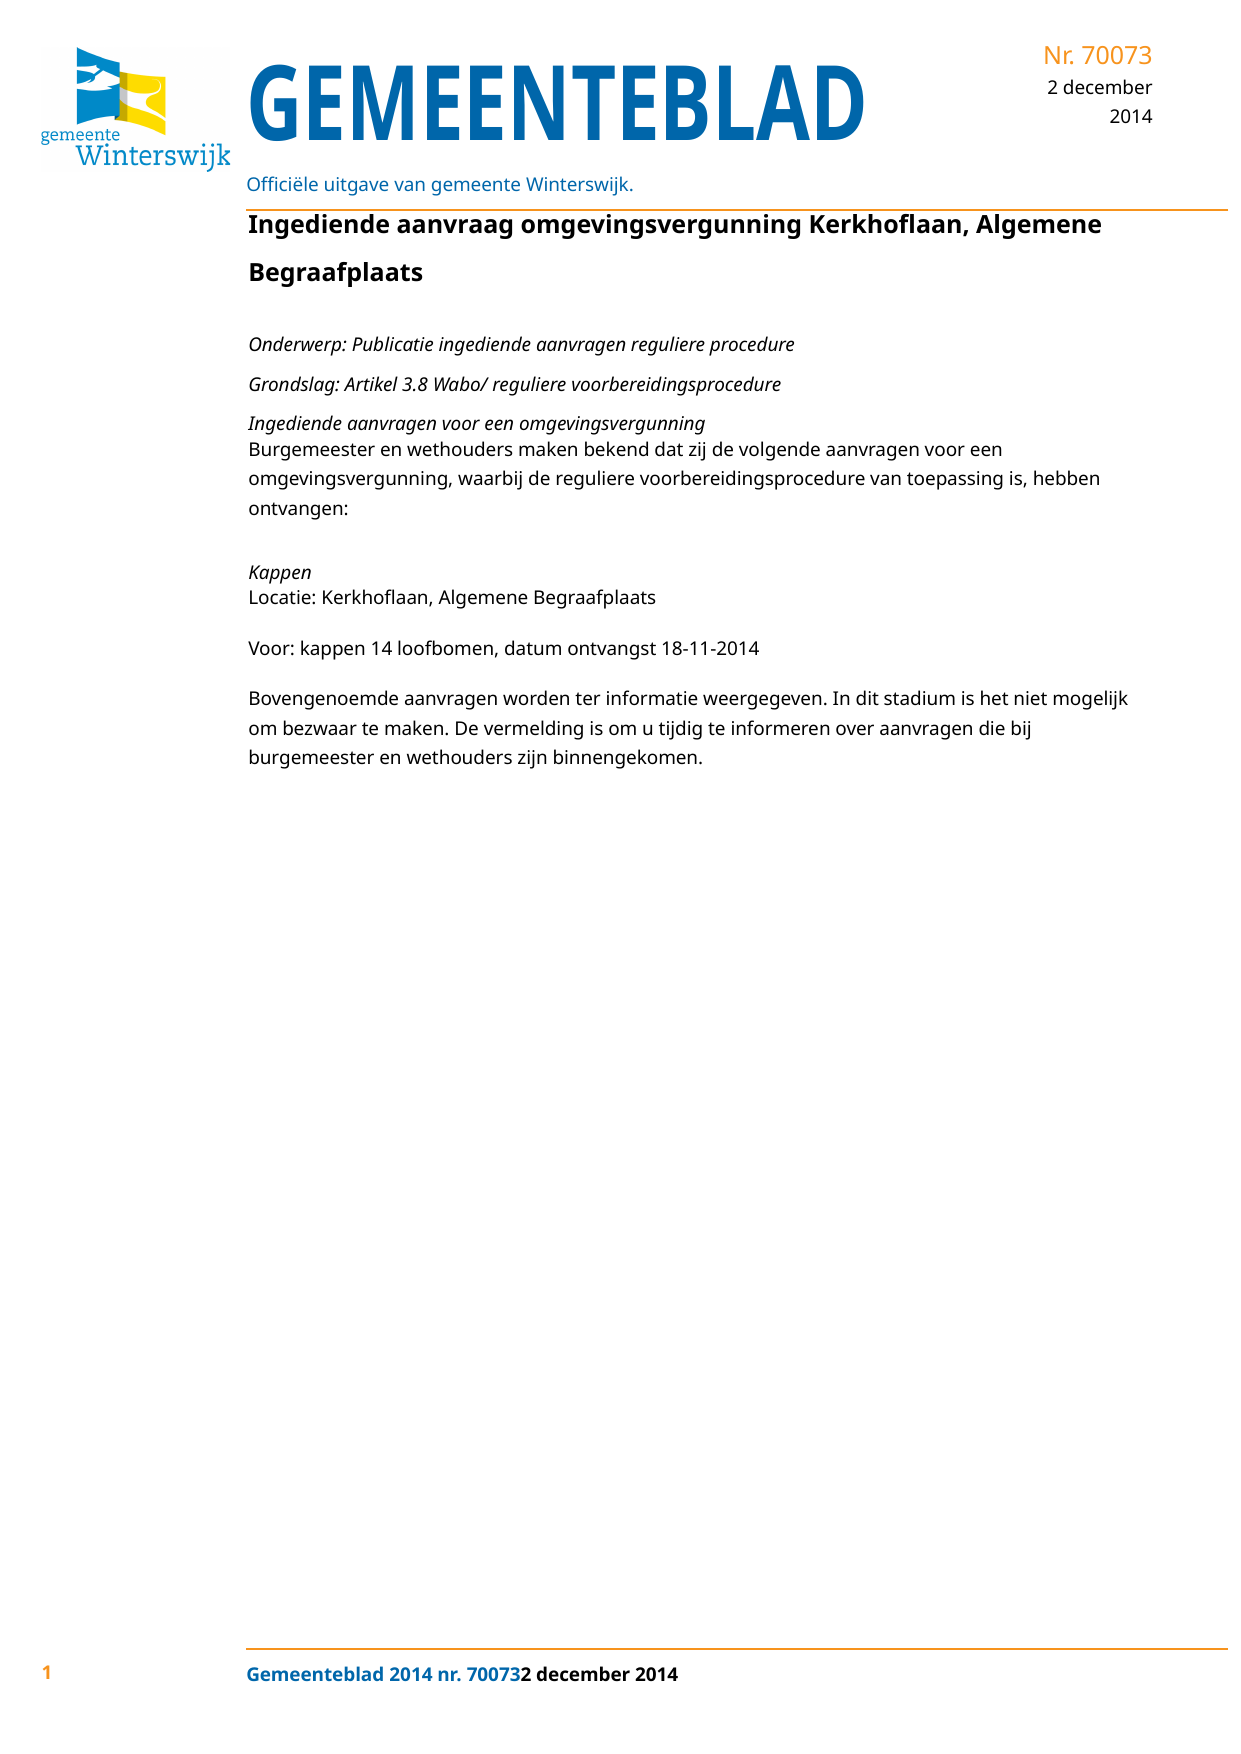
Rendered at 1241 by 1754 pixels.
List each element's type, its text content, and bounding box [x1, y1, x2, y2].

text Grondslag: Artikel 3.8 Wabo/ reguliere voorbereidingsprocedure [248, 371, 1152, 396]
picture [225, 153, 231, 162]
text Burgemeester en wethouders maken bekend dat zij de volgende aanvragen voor een omgevingsvergunning, waarbij de reguliere voorbereidingsprocedure van toepassing is, hebben ontvangen: [248, 436, 1152, 521]
text Onderwerp: Publicatie ingediende aanvragen reguliere procedure [248, 331, 1152, 357]
text Ingediende aanvraag omgevingsvergunning Kerkhoflaan, Algemene Begraafplaats [248, 211, 1152, 288]
picture [41, 47, 231, 172]
text Kappen [248, 559, 1152, 584]
text Locatie: Kerkhoflaan, Algemene Begraafplaats [248, 584, 1152, 610]
text Ingediende aanvragen voor een omgevingsvergunning [248, 410, 1152, 436]
text Bovengenoemde aanvragen worden ter informatie weergegeven. In dit stadium is het niet mogelijk om bezwaar te maken. De vermelding is om u tijdig te informeren over aanvragen die bij burgemeester en wethouders zijn binnengekomen. [248, 685, 1152, 770]
text Voor: kappen 14 loofbomen, datum ontvangst 18-11-2014 [248, 635, 1152, 661]
